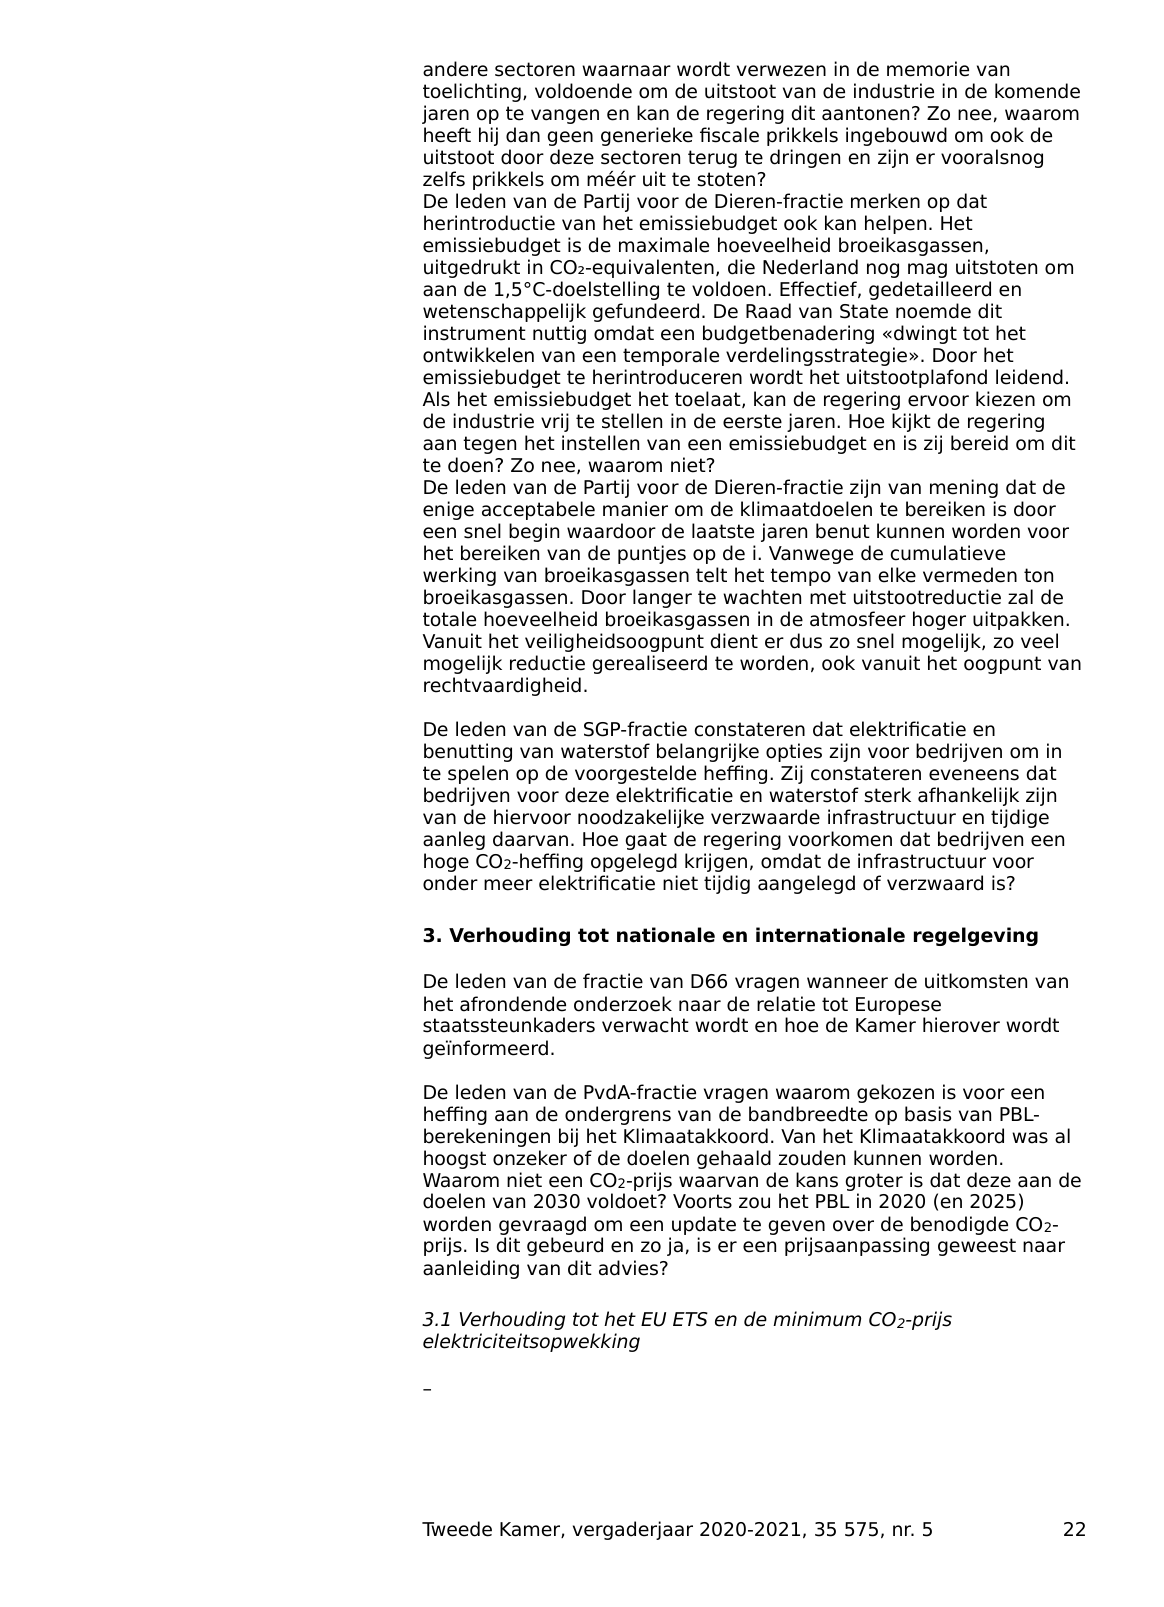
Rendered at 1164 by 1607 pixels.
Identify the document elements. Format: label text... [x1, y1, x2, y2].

text De leden van de SGP-fractie constateren dat elektrificatie en benutting van waterstof belangrijke opties zijn voor bedrijven om in te spelen op de voorgestelde heffing. Zij constateren eveneens dat bedrijven voor deze elektrificatie en waterstof sterk afhankelijk zijn van de hiervoor noodzakelijke verzwaarde infrastructuur en tijdige aanleg daarvan. Hoe gaat de regering voorkomen dat bedrijven een hoge CO2-heffing opgelegd krijgen, omdat de infrastructuur voor onder meer elektrificatie niet tijdig aangelegd of verzwaard is? [422, 719, 1087, 894]
subtitle 3. Verhouding tot nationale en internationale regelgeving [422, 924, 1087, 946]
text De leden van de Partij voor de Dieren-fractie zijn van mening dat de enige acceptabele manier om de klimaatdoelen te bereiken is door een snel begin waardoor de laatste jaren benut kunnen worden voor het bereiken van de puntjes op de i. Vanwege de cumulatieve werking van broeikasgassen telt het tempo van elke vermeden ton broeikasgassen. Door langer te wachten met uitstootreductie zal de totale hoeveelheid broeikasgassen in de atmosfeer hoger uitpakken. Vanuit het veiligheidsoogpunt dient er dus zo snel mogelijk, zo veel mogelijk reductie gerealiseerd te worden, ook vanuit het oogpunt van rechtvaardigheid. [422, 477, 1087, 696]
text andere sectoren waarnaar wordt verwezen in de memorie van toelichting, voldoende om de uitstoot van de industrie in de komende jaren op te vangen en kan de regering dit aantonen? Zo nee, waarom heeft hij dan geen generieke fiscale prikkels ingebouwd om ook de uitstoot door deze sectoren terug te dringen en zijn er vooralsnog zelfs prikkels om méér uit te stoten? [422, 59, 1087, 191]
text – [422, 1378, 1087, 1400]
text De leden van de Partij voor de Dieren-fractie merken op dat herintroductie van het emissiebudget ook kan helpen. Het emissiebudget is de maximale hoeveelheid broeikasgassen, uitgedrukt in CO₂-equivalenten, die Nederland nog mag uitstoten om aan de 1,5°C-doelstelling te voldoen. Effectief, gedetailleerd en wetenschappelijk gefundeerd. De Raad van State noemde dit instrument nuttig omdat een budgetbenadering «dwingt tot het ontwikkelen van een temporale verdelingsstrategie». Door het emissiebudget te herintroduceren wordt het uitstootplafond leidend. Als het emissiebudget het toelaat, kan de regering ervoor kiezen om de industrie vrij te stellen in de eerste jaren. Hoe kijkt de regering aan tegen het instellen van een emissiebudget en is zij bereid om dit te doen? Zo nee, waarom niet? [422, 191, 1087, 477]
subtitle 3.1 Verhouding tot het EU ETS en de minimum CO2-prijs elektriciteitsopwekking [422, 1309, 1087, 1353]
text De leden van de PvdA-fractie vragen waarom gekozen is voor een heffing aan de ondergrens van de bandbreedte op basis van PBL-berekeningen bij het Klimaatakkoord. Van het Klimaatakkoord was al hoogst onzeker of de doelen gehaald zouden kunnen worden. Waarom niet een CO2-prijs waarvan de kans groter is dat deze aan de doelen van 2030 voldoet? Voorts zou het PBL in 2020 (en 2025) worden gevraagd om een update te geven over de benodigde CO2-prijs. Is dit gebeurd en zo ja, is er een prijsaanpassing geweest naar aanleiding van dit advies? [422, 1082, 1087, 1279]
text De leden van de fractie van D66 vragen wanneer de uitkomsten van het afrondende onderzoek naar de relatie tot Europese staatssteunkaders verwacht wordt en hoe de Kamer hierover wordt geïnformeerd. [422, 971, 1087, 1059]
